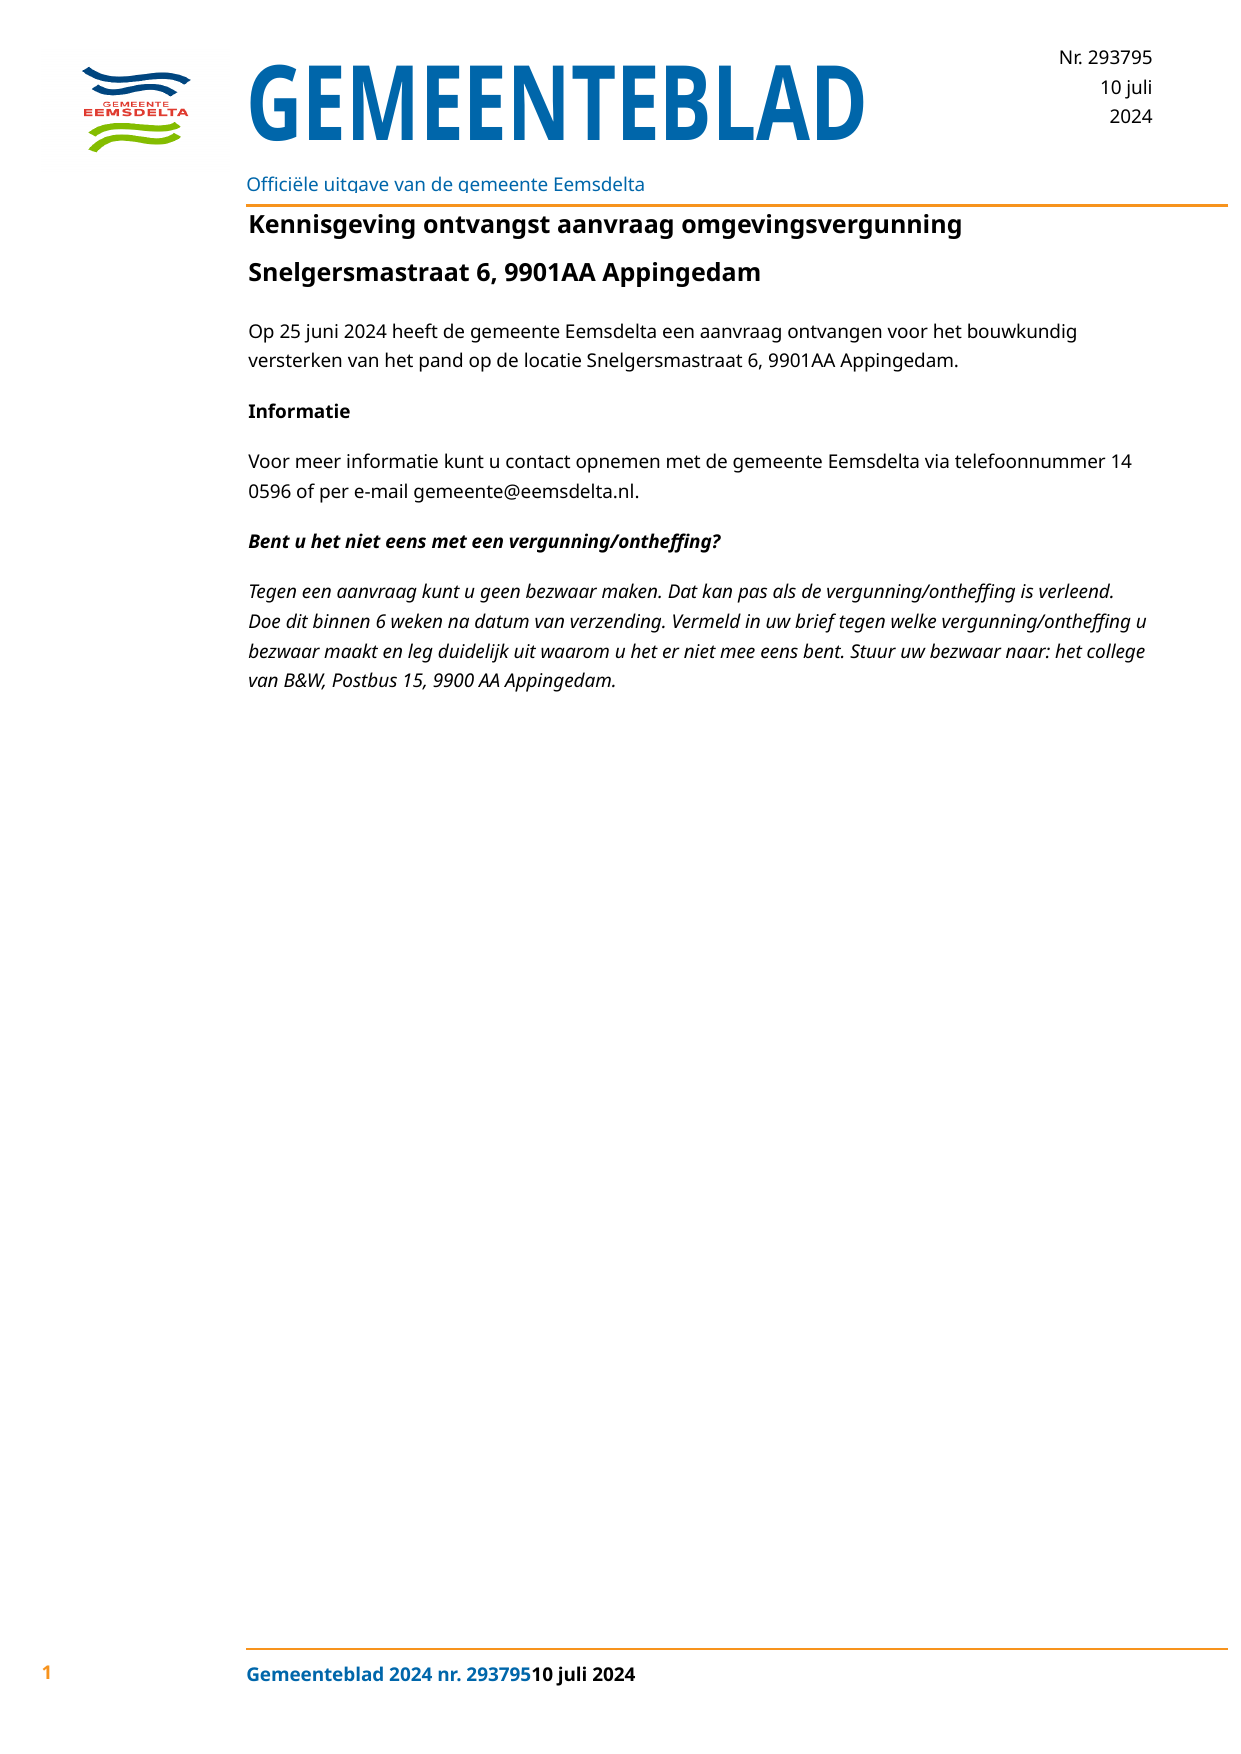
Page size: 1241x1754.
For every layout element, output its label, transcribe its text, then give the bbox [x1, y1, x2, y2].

text Tegen een aanvraag kunt u geen bezwaar maken. Dat kan pas als de vergunning/ontheffing is verleend. Doe dit binnen 6 weken na datum van verzending. Vermeld in uw brief tegen welke vergunning/ontheffing u bezwaar maakt en leg duidelijk uit waarom u het er niet mee eens bent. Stuur uw bezwaar naar: het college van B&W, Postbus 15, 9900 AA Appingedam. [248, 579, 1152, 693]
text Kennisgeving ontvangst aanvraag omgevingsvergunning Snelgersmastraat 6, 9901AA Appingedam [248, 207, 1152, 288]
picture [41, 47, 231, 172]
text Op 25 juni 2024 heeft de gemeente Eemsdelta een aanvraag ontvangen voor het bouwkundig versterken van het pand op de locatie Snelgersmastraat 6, 9901AA Appingedam. [248, 318, 1152, 373]
text Bent u het niet eens met een vergunning/ontheffing? [248, 528, 1152, 554]
text Voor meer informatie kunt u contact opnemen met de gemeente Eemsdelta via telefoonnummer 14 0596 of per e-mail gemeente@eemsdelta.nl. [248, 448, 1152, 504]
text Informatie [248, 398, 1152, 424]
